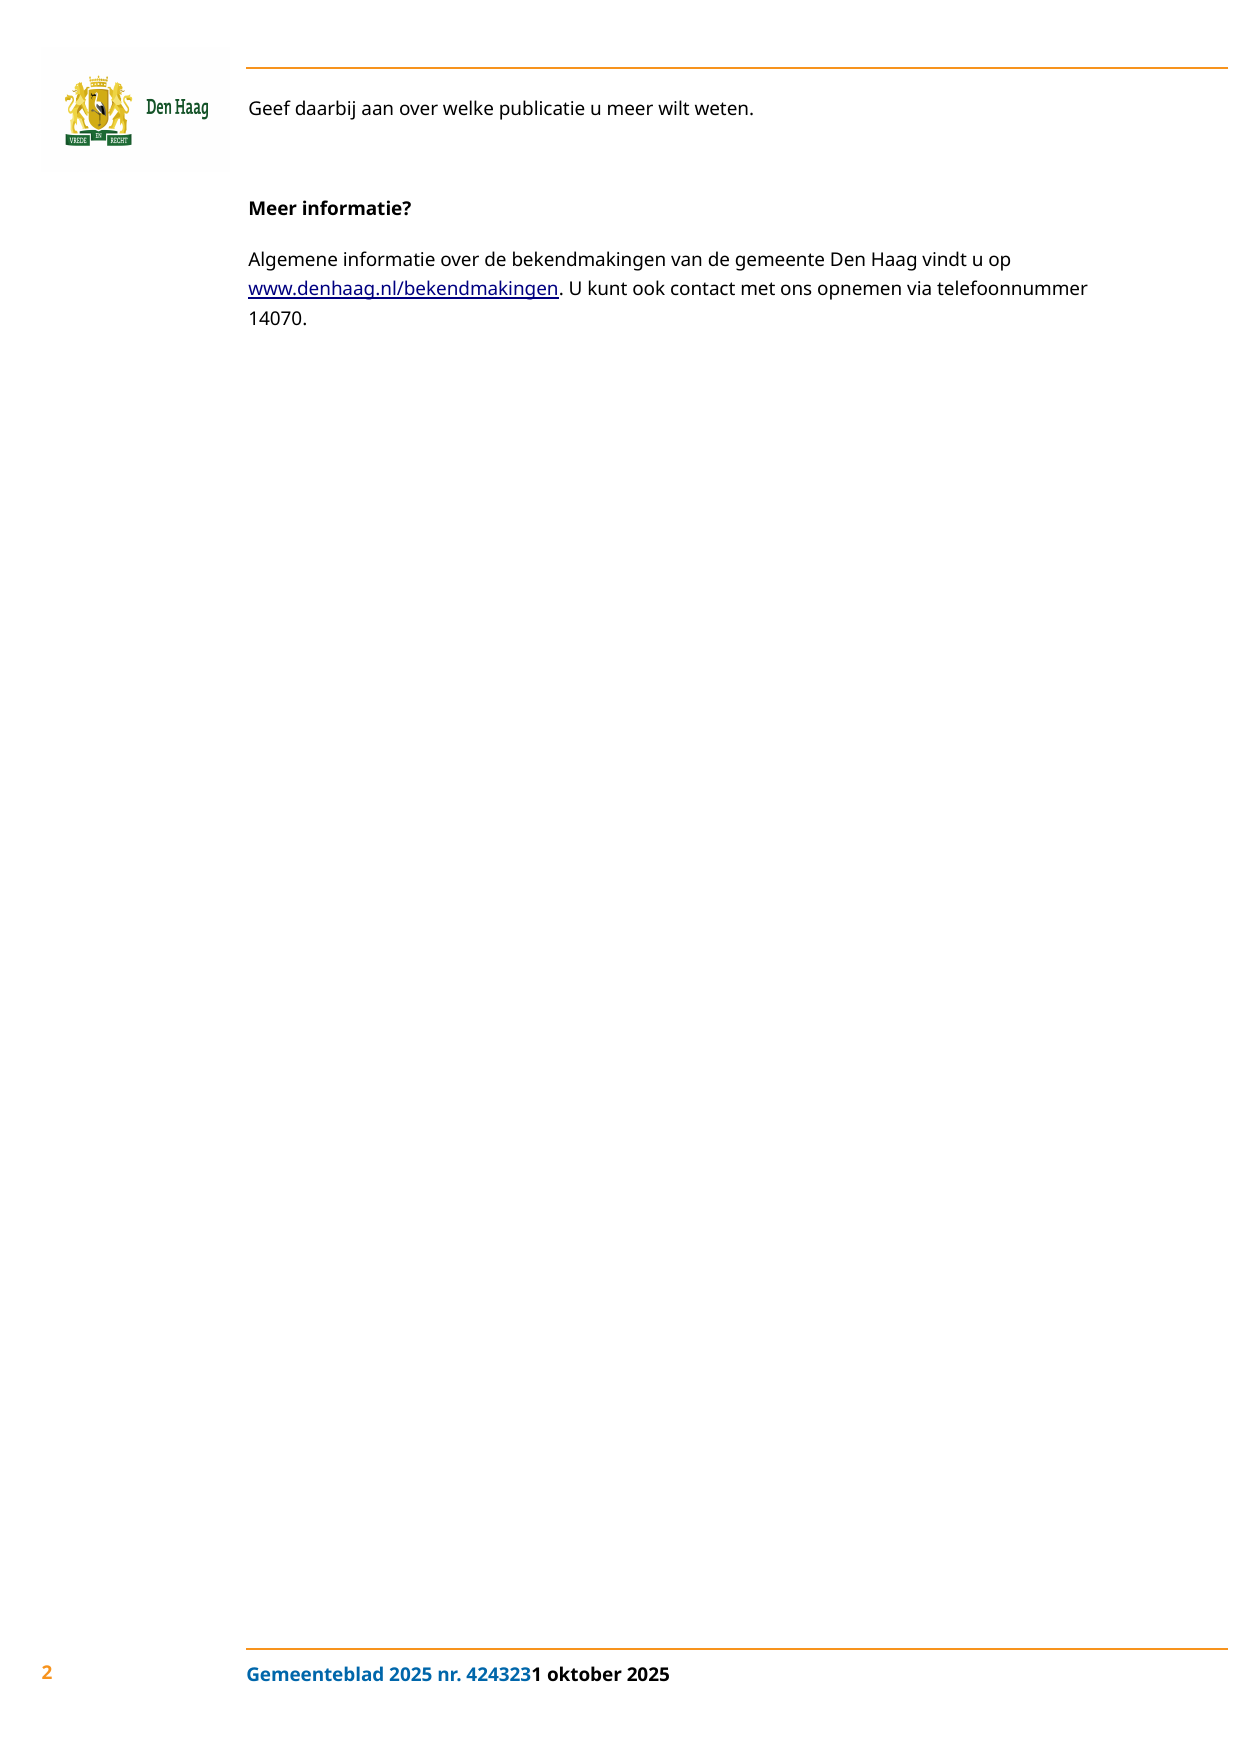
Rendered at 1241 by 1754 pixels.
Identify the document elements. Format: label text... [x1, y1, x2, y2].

text Meer informatie? [248, 196, 1152, 221]
text Geef daarbij aan over welke publicatie u meer wilt weten. [248, 95, 1152, 121]
text Algemene informatie over de bekendmakingen van de gemeente Den Haag vindt u op www.denhaag.nl/bekendmakingen. U kunt ook contact met ons opnemen via telefoonnummer 14070. [248, 246, 1152, 331]
picture [41, 47, 231, 172]
